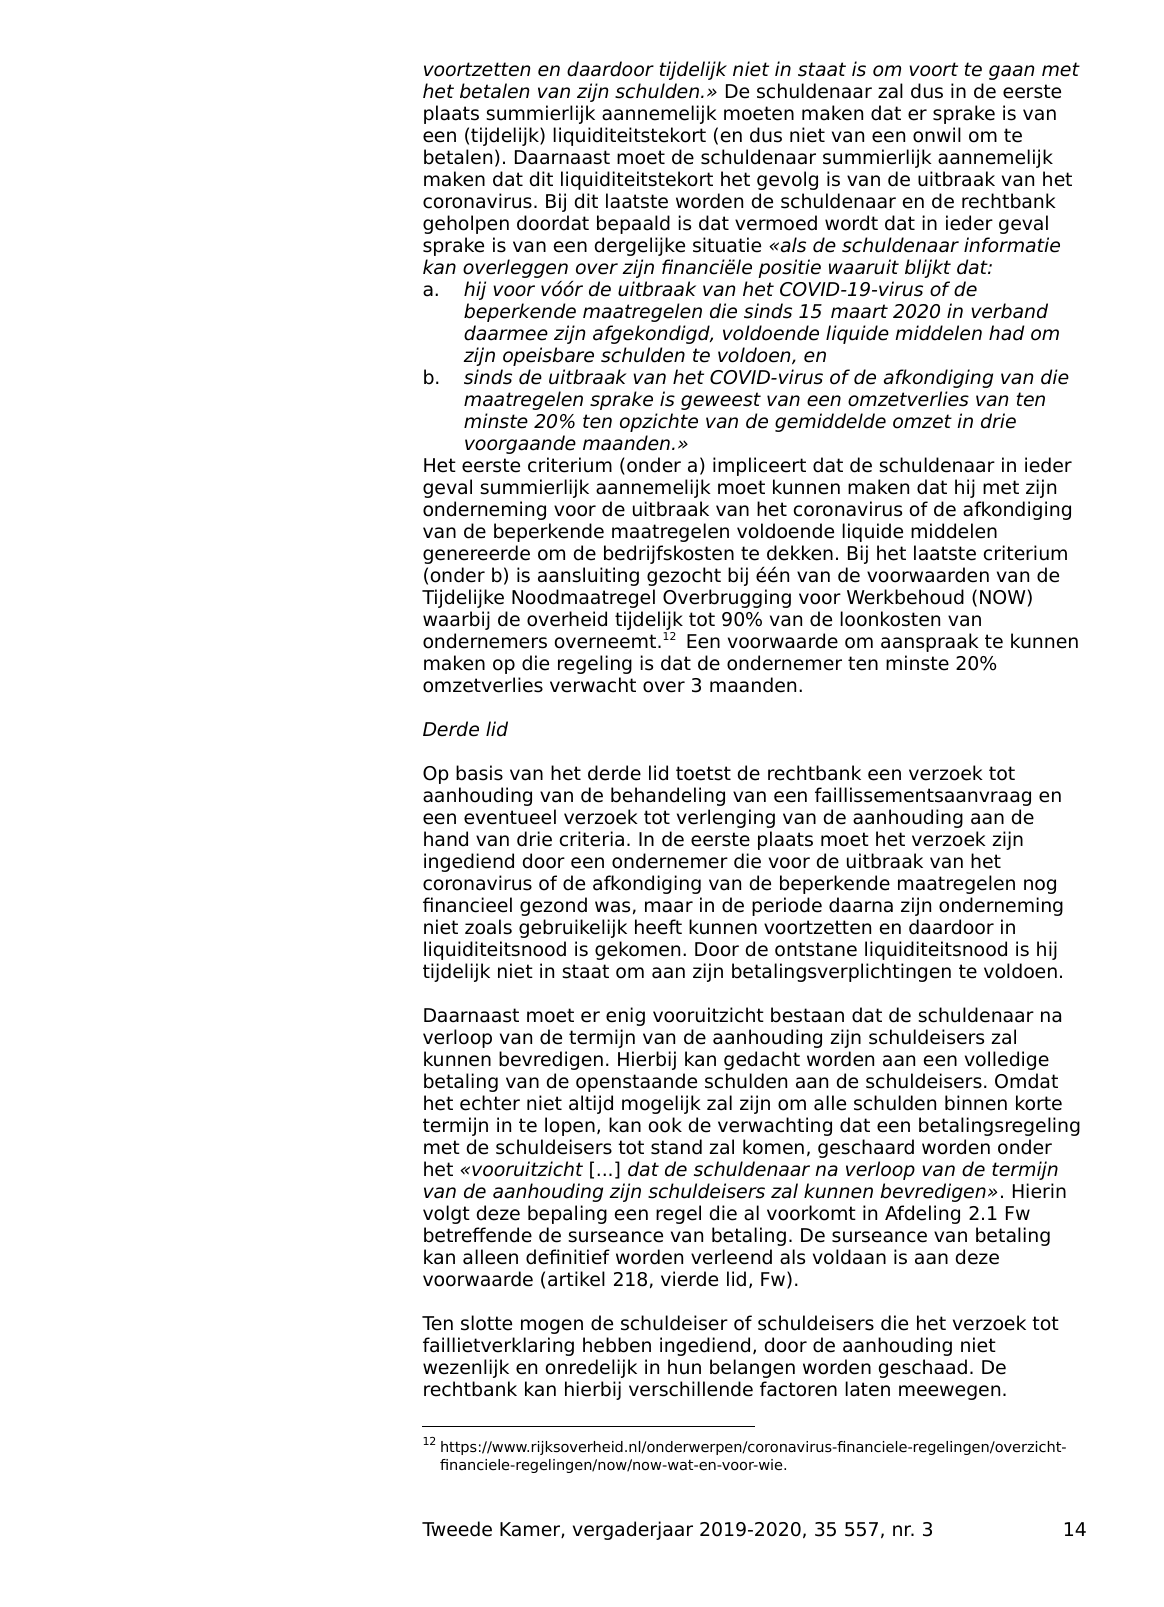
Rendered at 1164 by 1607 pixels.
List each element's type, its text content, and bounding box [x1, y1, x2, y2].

text Ten slotte mogen de schuldeiser of schuldeisers die het verzoek tot faillietverklaring hebben ingediend, door de aanhouding niet wezenlijk en onredelijk in hun belangen worden geschaad. De rechtbank kan hierbij verschillende factoren laten meewegen. [422, 1313, 1087, 1401]
text Op basis van het derde lid toetst de rechtbank een verzoek tot aanhouding van de behandeling van een faillissementsaanvraag en een eventueel verzoek tot verlenging van de aanhouding aan de hand van drie criteria. In de eerste plaats moet het verzoek zijn ingediend door een ondernemer die voor de uitbraak van het coronavirus of de afkondiging van de beperkende maatregelen nog financieel gezond was, maar in de periode daarna zijn onderneming niet zoals gebruikelijk heeft kunnen voortzetten en daardoor in liquiditeitsnood is gekomen. Door de ontstane liquiditeitsnood is hij tijdelijk niet in staat om aan zijn betalingsverplichtingen te voldoen. [422, 763, 1087, 983]
text voortzetten en daardoor tijdelijk niet in staat is om voort te gaan met het betalen van zijn schulden.» De schuldenaar zal dus in de eerste plaats summierlijk aannemelijk moeten maken dat er sprake is van een (tijdelijk) liquiditeitstekort (en dus niet van een onwil om te betalen). Daarnaast moet de schuldenaar summierlijk aannemelijk maken dat dit liquiditeitstekort het gevolg is van de uitbraak van het coronavirus. Bij dit laatste worden de schuldenaar en de rechtbank geholpen doordat bepaald is dat vermoed wordt dat in ieder geval sprake is van een dergelijke situatie «als de schuldenaar informatie kan overleggen over zijn financiële positie waaruit blijkt dat: [422, 59, 1087, 279]
subtitle Derde lid [422, 719, 1087, 741]
text a. hij voor vóór de uitbraak van het COVID-19-virus of de beperkende maatregelen die sinds 15 maart 2020 in verband daarmee zijn afgekondigd, voldoende liquide middelen had om zijn opeisbare schulden te voldoen, en [422, 279, 1087, 367]
text https://www.rijksoverheid.nl/onderwerpen/coronavirus-financiele-regelingen/overzicht-financiele-regelingen/now/now-wat-en-voor-wie. [422, 1435, 1087, 1474]
text Daarnaast moet er enig vooruitzicht bestaan dat de schuldenaar na verloop van de termijn van de aanhouding zijn schuldeisers zal kunnen bevredigen. Hierbij kan gedacht worden aan een volledige betaling van de openstaande schulden aan de schuldeisers. Omdat het echter niet altijd mogelijk zal zijn om alle schulden binnen korte termijn in te lopen, kan ook de verwachting dat een betalingsregeling met de schuldeisers tot stand zal komen, geschaard worden onder het «vooruitzicht [...] dat de schuldenaar na verloop van de termijn van de aanhouding zijn schuldeisers zal kunnen bevredigen». Hierin volgt deze bepaling een regel die al voorkomt in Afdeling 2.1 Fw betreffende de surseance van betaling. De surseance van betaling kan alleen definitief worden verleend als voldaan is aan deze voorwaarde (artikel 218, vierde lid, Fw). [422, 1005, 1087, 1291]
text Het eerste criterium (onder a) impliceert dat de schuldenaar in ieder geval summierlijk aannemelijk moet kunnen maken dat hij met zijn onderneming voor de uitbraak van het coronavirus of de afkondiging van de beperkende maatregelen voldoende liquide middelen genereerde om de bedrijfskosten te dekken. Bij het laatste criterium (onder b) is aansluiting gezocht bij één van de voorwaarden van de Tijdelijke Noodmaatregel Overbrugging voor Werkbehoud (NOW) waarbij de overheid tijdelijk tot 90% van de loonkosten van ondernemers overneemt. Een voorwaarde om aanspraak te kunnen maken op die regeling is dat de ondernemer ten minste 20% omzetverlies verwacht over 3 maanden. [422, 455, 1087, 696]
text b. sinds de uitbraak van het COVID-virus of de afkondiging van die maatregelen sprake is geweest van een omzetverlies van ten minste 20% ten opzichte van de gemiddelde omzet in drie voorgaande maanden.» [422, 367, 1087, 455]
